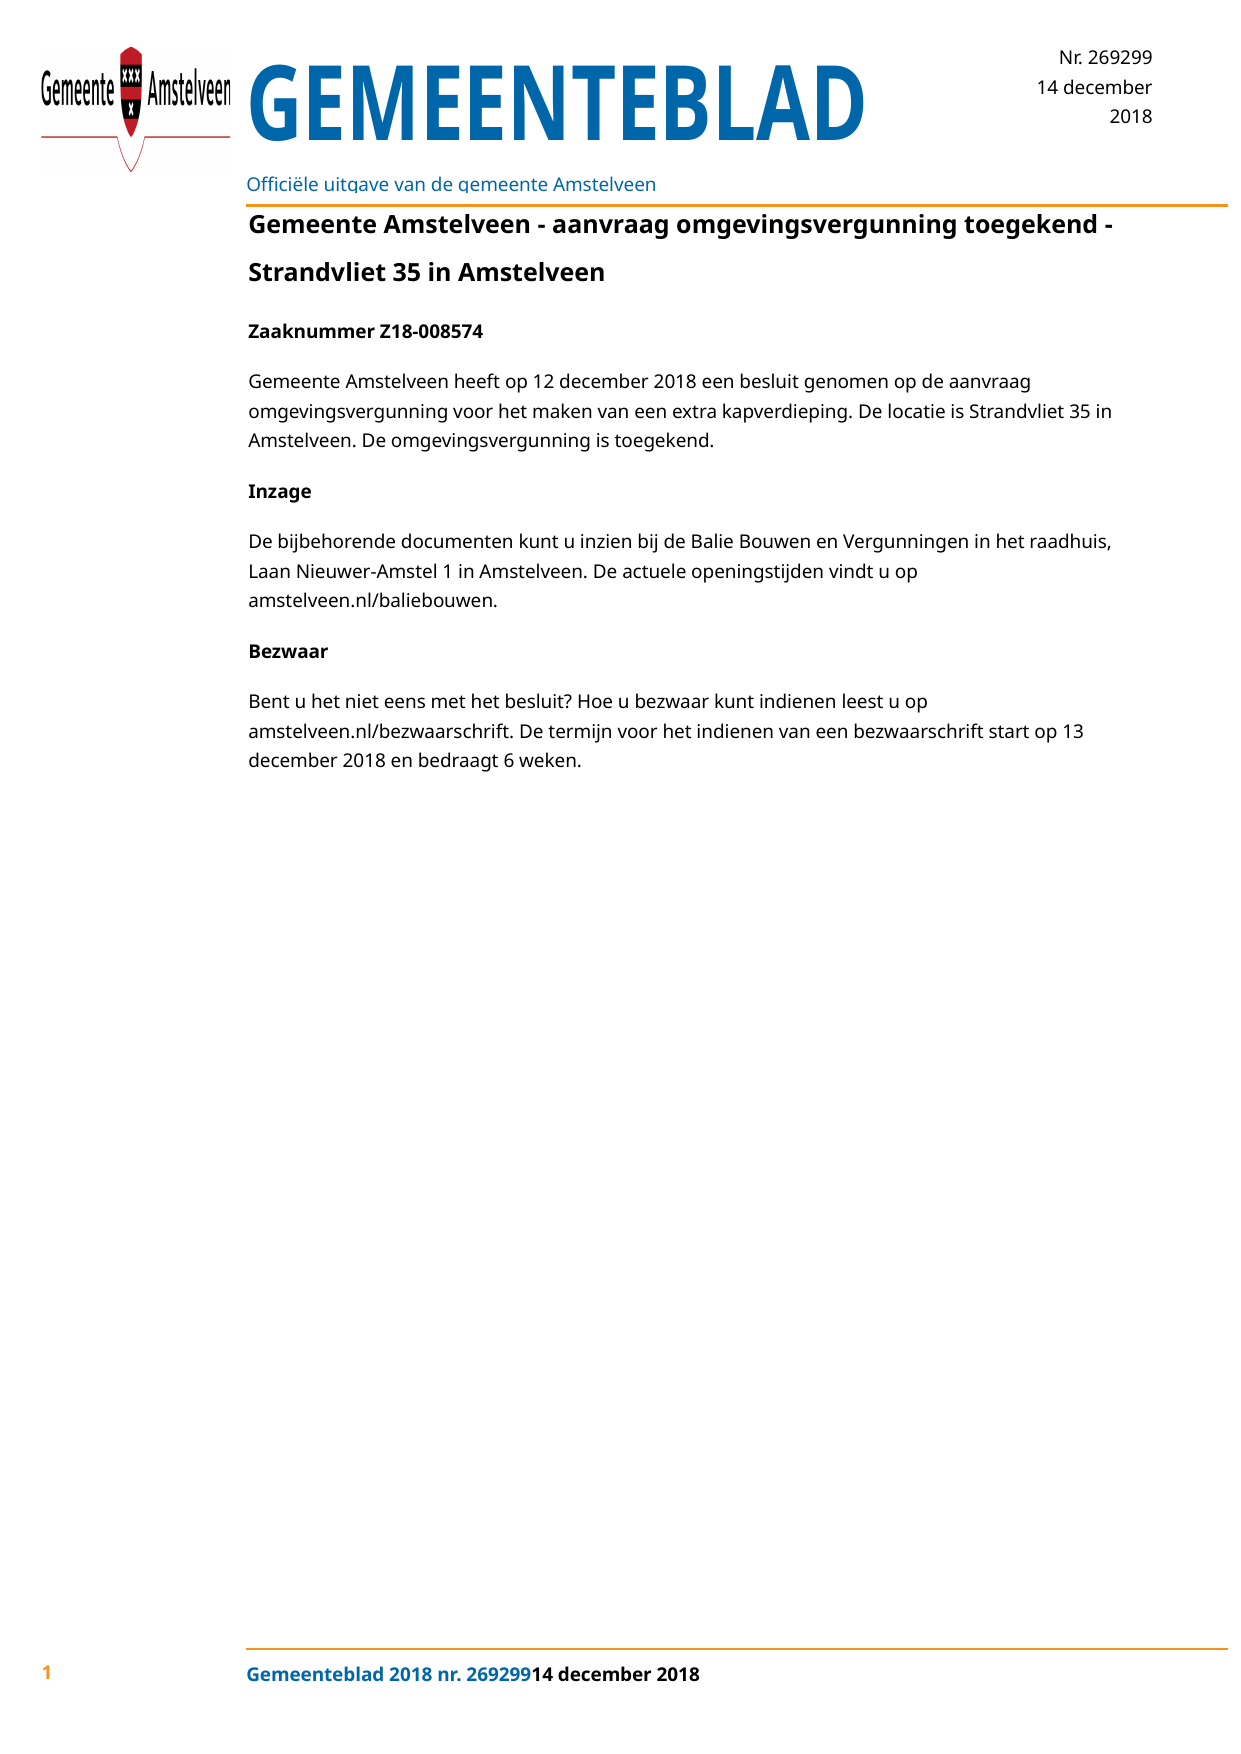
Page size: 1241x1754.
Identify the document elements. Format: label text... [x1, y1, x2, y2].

text Bent u het niet eens met het besluit? Hoe u bezwaar kunt indienen leest u op amstelveen.nl/bezwaarschrift. De termijn voor het indienen van een bezwaarschrift start op 13 december 2018 en bedraagt 6 weken. [248, 688, 1152, 773]
text Inzage [248, 478, 1152, 504]
text Gemeente Amstelveen heeft op 12 december 2018 een besluit genomen op de aanvraag omgevingsvergunning voor het maken van een extra kapverdieping. De locatie is Strandvliet 35 in Amstelveen. De omgevingsvergunning is toegekend. [248, 368, 1152, 453]
text Gemeente Amstelveen - aanvraag omgevingsvergunning toegekend - Strandvliet 35 in Amstelveen [248, 207, 1152, 288]
text Bezwaar [248, 638, 1152, 664]
text Zaaknummer Z18-008574 [248, 318, 1152, 344]
picture [41, 47, 231, 172]
text De bijbehorende documenten kunt u inzien bij de Balie Bouwen en Vergunningen in het raadhuis, Laan Nieuwer-Amstel 1 in Amstelveen. De actuele openingstijden vindt u op amstelveen.nl/baliebouwen. [248, 528, 1152, 613]
